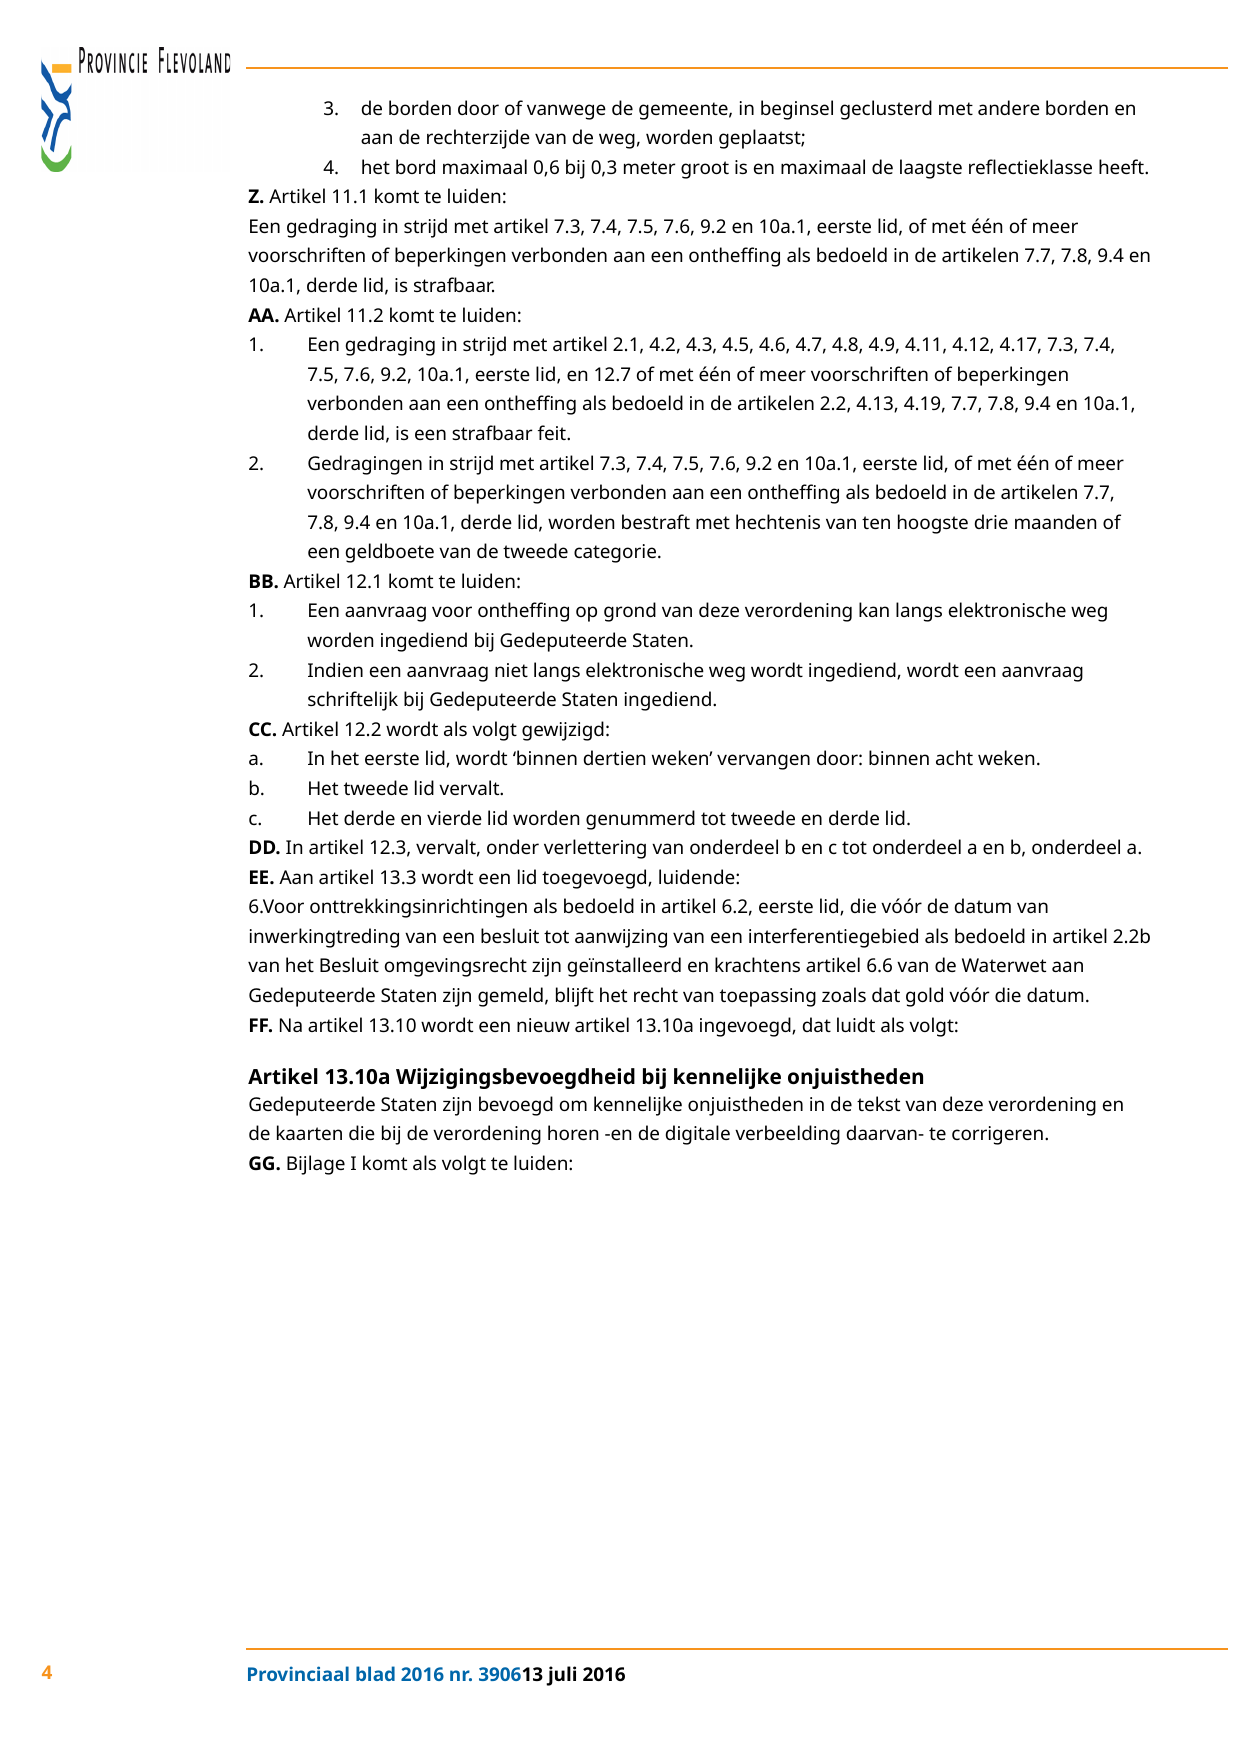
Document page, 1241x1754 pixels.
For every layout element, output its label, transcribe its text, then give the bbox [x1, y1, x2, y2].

list Het tweede lid vervalt. [248, 775, 1152, 801]
text Een gedraging in strijd met artikel 7.3, 7.4, 7.5, 7.6, 9.2 en 10a.1, eerste lid, of met één of meer voorschriften of beperkingen verbonden aan een ontheffing als bedoeld in de artikelen 7.7, 7.8, 9.4 en 10a.1, derde lid, is strafbaar. [248, 213, 1152, 298]
list Het derde en vierde lid worden genummerd tot tweede en derde lid. [248, 805, 1152, 831]
text GG. Bijlage I komt als volgt te luiden: [248, 1150, 1152, 1176]
text Artikel 13.10a Wijzigingsbevoegdheid bij kennelijke onjuistheden [248, 1062, 1152, 1091]
picture [41, 47, 231, 172]
text DD. In artikel 12.3, vervalt, onder verlettering van onderdeel b en c tot onderdeel a en b, onderdeel a. [248, 834, 1152, 860]
list het bord maximaal 0,6 bij 0,3 meter groot is en maximaal de laagste reflectieklasse heeft. [323, 154, 1152, 180]
list Een gedraging in strijd met artikel 2.1, 4.2, 4.3, 4.5, 4.6, 4.7, 4.8, 4.9, 4.11, 4.12, 4.17, 7.3, 7.4, 7.5, 7.6, 9.2, 10a.1, eerste lid, en 12.7 of met één of meer voorschriften of beperkingen verbonden aan een ontheffing als bedoeld in de artikelen 2.2, 4.13, 4.19, 7.7, 7.8, 9.4 en 10a.1, derde lid, is een strafbaar feit. [248, 331, 1152, 446]
text AA. Artikel 11.2 komt te luiden: [248, 302, 1152, 328]
list Gedragingen in strijd met artikel 7.3, 7.4, 7.5, 7.6, 9.2 en 10a.1, eerste lid, of met één of meer voorschriften of beperkingen verbonden aan een ontheffing als bedoeld in de artikelen 7.7, 7.8, 9.4 en 10a.1, derde lid, worden bestraft met hechtenis van ten hoogste drie maanden of een geldboete van de tweede categorie. [248, 450, 1152, 564]
list Een aanvraag voor ontheffing op grond van deze verordening kan langs elektronische weg worden ingediend bij Gedeputeerde Staten. [248, 598, 1152, 653]
list In het eerste lid, wordt ‘binnen dertien weken’ vervangen door: binnen acht weken. [248, 746, 1152, 771]
text Gedeputeerde Staten zijn bevoegd om kennelijke onjuistheden in de tekst van deze verordening en de kaarten die bij de verordening horen -en de digitale verbeelding daarvan- te corrigeren. [248, 1091, 1152, 1146]
text EE. Aan artikel 13.3 wordt een lid toegevoegd, luidende: [248, 864, 1152, 890]
list de borden door of vanwege de gemeente, in beginsel geclusterd met andere borden en aan de rechterzijde van de weg, worden geplaatst; [323, 95, 1152, 150]
text FF. Na artikel 13.10 wordt een nieuw artikel 13.10a ingevoegd, dat luidt als volgt: [248, 1012, 1152, 1038]
text 6.Voor onttrekkingsinrichtingen als bedoeld in artikel 6.2, eerste lid, die vóór de datum van inwerkingtreding van een besluit tot aanwijzing van een interferentiegebied als bedoeld in artikel 2.2b van het Besluit omgevingsrecht zijn geïnstalleerd en krachtens artikel 6.6 van de Waterwet aan Gedeputeerde Staten zijn gemeld, blijft het recht van toepassing zoals dat gold vóór die datum. [248, 893, 1152, 1008]
text Z. Artikel 11.1 komt te luiden: [248, 183, 1152, 209]
text BB. Artikel 12.1 komt te luiden: [248, 568, 1152, 594]
text CC. Artikel 12.2 wordt als volgt gewijzigd: [248, 716, 1152, 742]
list Indien een aanvraag niet langs elektronische weg wordt ingediend, wordt een aanvraag schriftelijk bij Gedeputeerde Staten ingediend. [248, 657, 1152, 712]
